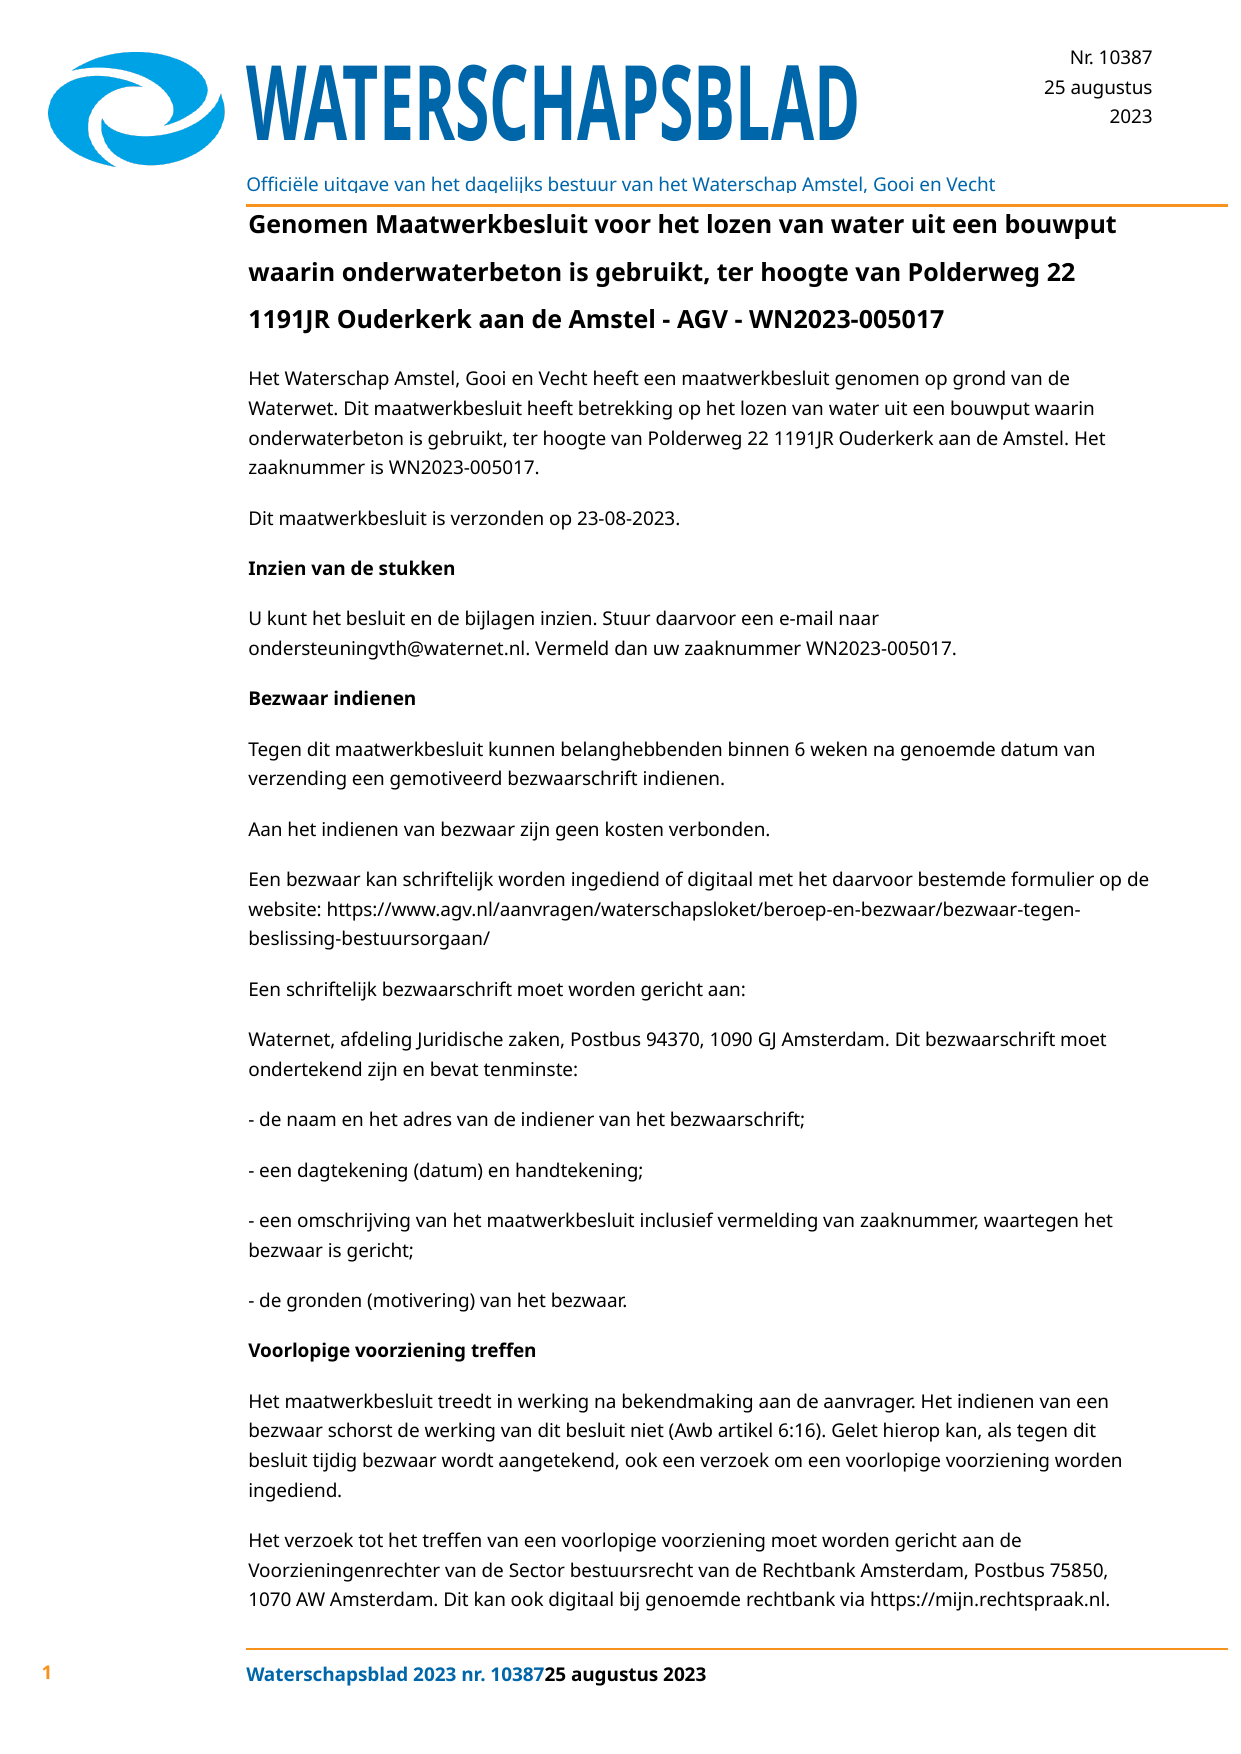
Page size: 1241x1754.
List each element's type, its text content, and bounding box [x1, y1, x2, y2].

text Het verzoek tot het treffen van een voorlopige voorziening moet worden gericht aan de Voorzieningenrechter van de Sector bestuursrecht van de Rechtbank Amsterdam, Postbus 75850, 1070 AW Amsterdam. Dit kan ook digitaal bij genoemde rechtbank via https://mijn.rechtspraak.nl. [248, 1527, 1152, 1612]
text Het Waterschap Amstel, Gooi en Vecht heeft een maatwerkbesluit genomen op grond van de Waterwet. Dit maatwerkbesluit heeft betrekking op het lozen van water uit een bouwput waarin onderwaterbeton is gebruikt, ter hoogte van Polderweg 22 1191JR Ouderkerk aan de Amstel. Het zaaknummer is WN2023-005017. [248, 366, 1152, 480]
text - een omschrijving van het maatwerkbesluit inclusief vermelding van zaaknummer, waartegen het bezwaar is gericht; [248, 1207, 1152, 1262]
text - de naam en het adres van de indiener van het bezwaarschrift; [248, 1106, 1152, 1132]
text U kunt het besluit en de bijlagen inzien. Stuur daarvoor een e-mail naar ondersteuningvth@waternet.nl. Vermeld dan uw zaaknummer WN2023-005017. [248, 606, 1152, 661]
text - de gronden (motivering) van het bezwaar. [248, 1287, 1152, 1313]
text Voorlopige voorziening treffen [248, 1338, 1152, 1363]
text Genomen Maatwerkbesluit voor het lozen van water uit een bouwput waarin onderwaterbeton is gebruikt, ter hoogte van Polderweg 22 1191JR Ouderkerk aan de Amstel - AGV - WN2023-005017 [248, 207, 1152, 336]
text Een bezwaar kan schriftelijk worden ingediend of digitaal met het daarvoor bestemde formulier op de website: https://www.agv.nl/aanvragen/waterschapsloket/beroep-en-bezwaar/bezwaar-tegen-beslissing-bestuursorgaan/ [248, 866, 1152, 951]
text - een dagtekening (datum) en handtekening; [248, 1157, 1152, 1182]
text Inzien van de stukken [248, 555, 1152, 581]
text Een schriftelijk bezwaarschrift moet worden gericht aan: [248, 976, 1152, 1002]
text Het maatwerkbesluit treedt in werking na bekendmaking aan de aanvrager. Het indienen van een bezwaar schorst de werking van dit besluit niet (Awb artikel 6:16). Gelet hierop kan, als tegen dit besluit tijdig bezwaar wordt aangetekend, ook een verzoek om een voorlopige voorziening worden ingediend. [248, 1388, 1152, 1502]
picture [41, 47, 231, 172]
text Aan het indienen van bezwaar zijn geen kosten verbonden. [248, 816, 1152, 842]
text Tegen dit maatwerkbesluit kunnen belanghebbenden binnen 6 weken na genoemde datum van verzending een gemotiveerd bezwaarschrift indienen. [248, 736, 1152, 791]
text Dit maatwerkbesluit is verzonden op 23-08-2023. [248, 505, 1152, 530]
text Bezwaar indienen [248, 686, 1152, 711]
text Waternet, afdeling Juridische zaken, Postbus 94370, 1090 GJ Amsterdam. Dit bezwaarschrift moet ondertekend zijn en bevat tenminste: [248, 1026, 1152, 1082]
